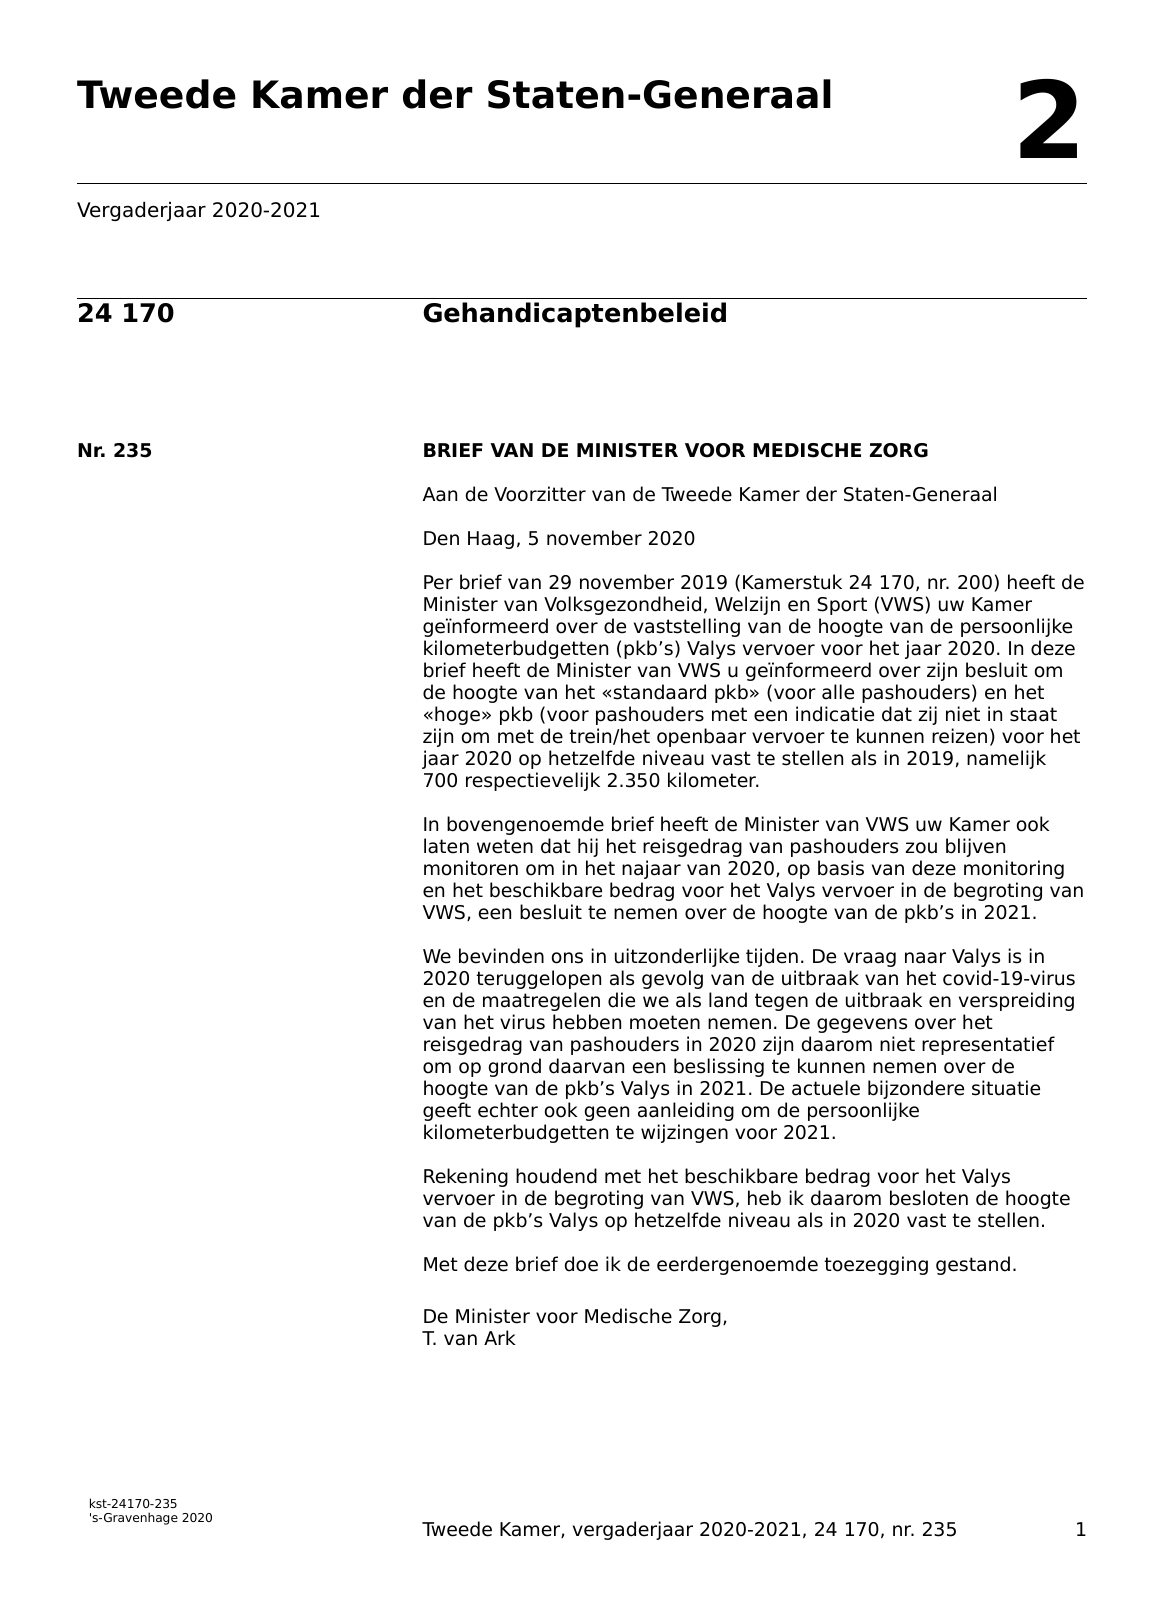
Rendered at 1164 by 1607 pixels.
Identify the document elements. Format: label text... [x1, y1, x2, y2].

text De Minister voor Medische Zorg, T. van Ark [422, 1306, 1087, 1350]
table_cell Vergaderjaar 2020-2021 [77, 184, 1087, 298]
subtitle Nr. 235 BRIEF VAN DE MINISTER VOOR MEDISCHE ZORG [77, 440, 1087, 462]
text kst-24170-235 [88, 1497, 323, 1511]
text We bevinden ons in uitzonderlijke tijden. De vraag naar Valys is in 2020 teruggelopen als gevolg van de uitbraak van het covid-19-virus en de maatregelen die we als land tegen de uitbraak en verspreiding van het virus hebben moeten nemen. De gegevens over het reisgedrag van pashouders in 2020 zijn daarom niet representatief om op grond daarvan een beslissing te kunnen nemen over de hoogte van de pkb’s Valys in 2021. De actuele bijzondere situatie geeft echter ook geen aanleiding om de persoonlijke kilometerbudgetten te wijzingen voor 2021. [422, 946, 1087, 1144]
text Aan de Voorzitter van de Tweede Kamer der Staten-Generaal [422, 484, 1087, 506]
table_header Tweede Kamer der Staten-Generaal [77, 59, 886, 183]
text 's-Gravenhage 2020 [88, 1511, 323, 1525]
text Met deze brief doe ik de eerdergenoemde toezegging gestand. [422, 1254, 1087, 1276]
text In bovengenoemde brief heeft de Minister van VWS uw Kamer ook laten weten dat hij het reisgedrag van pashouders zou blijven monitoren om in het najaar van 2020, op basis van deze monitoring en het beschikbare bedrag voor het Valys vervoer in de begroting van VWS, een besluit te nemen over de hoogte van de pkb’s in 2021. [422, 814, 1087, 924]
text Den Haag, 5 november 2020 [422, 528, 1087, 550]
table_header 2 [886, 59, 1087, 183]
subtitle 24 170 Gehandicaptenbeleid [77, 299, 1087, 329]
text Rekening houdend met het beschikbare bedrag voor het Valys vervoer in de begroting van VWS, heb ik daarom besloten de hoogte van de pkb’s Valys op hetzelfde niveau als in 2020 vast te stellen. [422, 1166, 1087, 1232]
text Per brief van 29 november 2019 (Kamerstuk 24 170, nr. 200) heeft de Minister van Volksgezondheid, Welzijn en Sport (VWS) uw Kamer geïnformeerd over de vaststelling van de hoogte van de persoonlijke kilometerbudgetten (pkb’s) Valys vervoer voor het jaar 2020. In deze brief heeft de Minister van VWS u geïnformeerd over zijn besluit om de hoogte van het «standaard pkb» (voor alle pashouders) en het «hoge» pkb (voor pashouders met een indicatie dat zij niet in staat zijn om met de trein/het openbaar vervoer te kunnen reizen) voor het jaar 2020 op hetzelfde niveau vast te stellen als in 2019, namelijk 700 respectievelijk 2.350 kilometer. [422, 572, 1087, 792]
